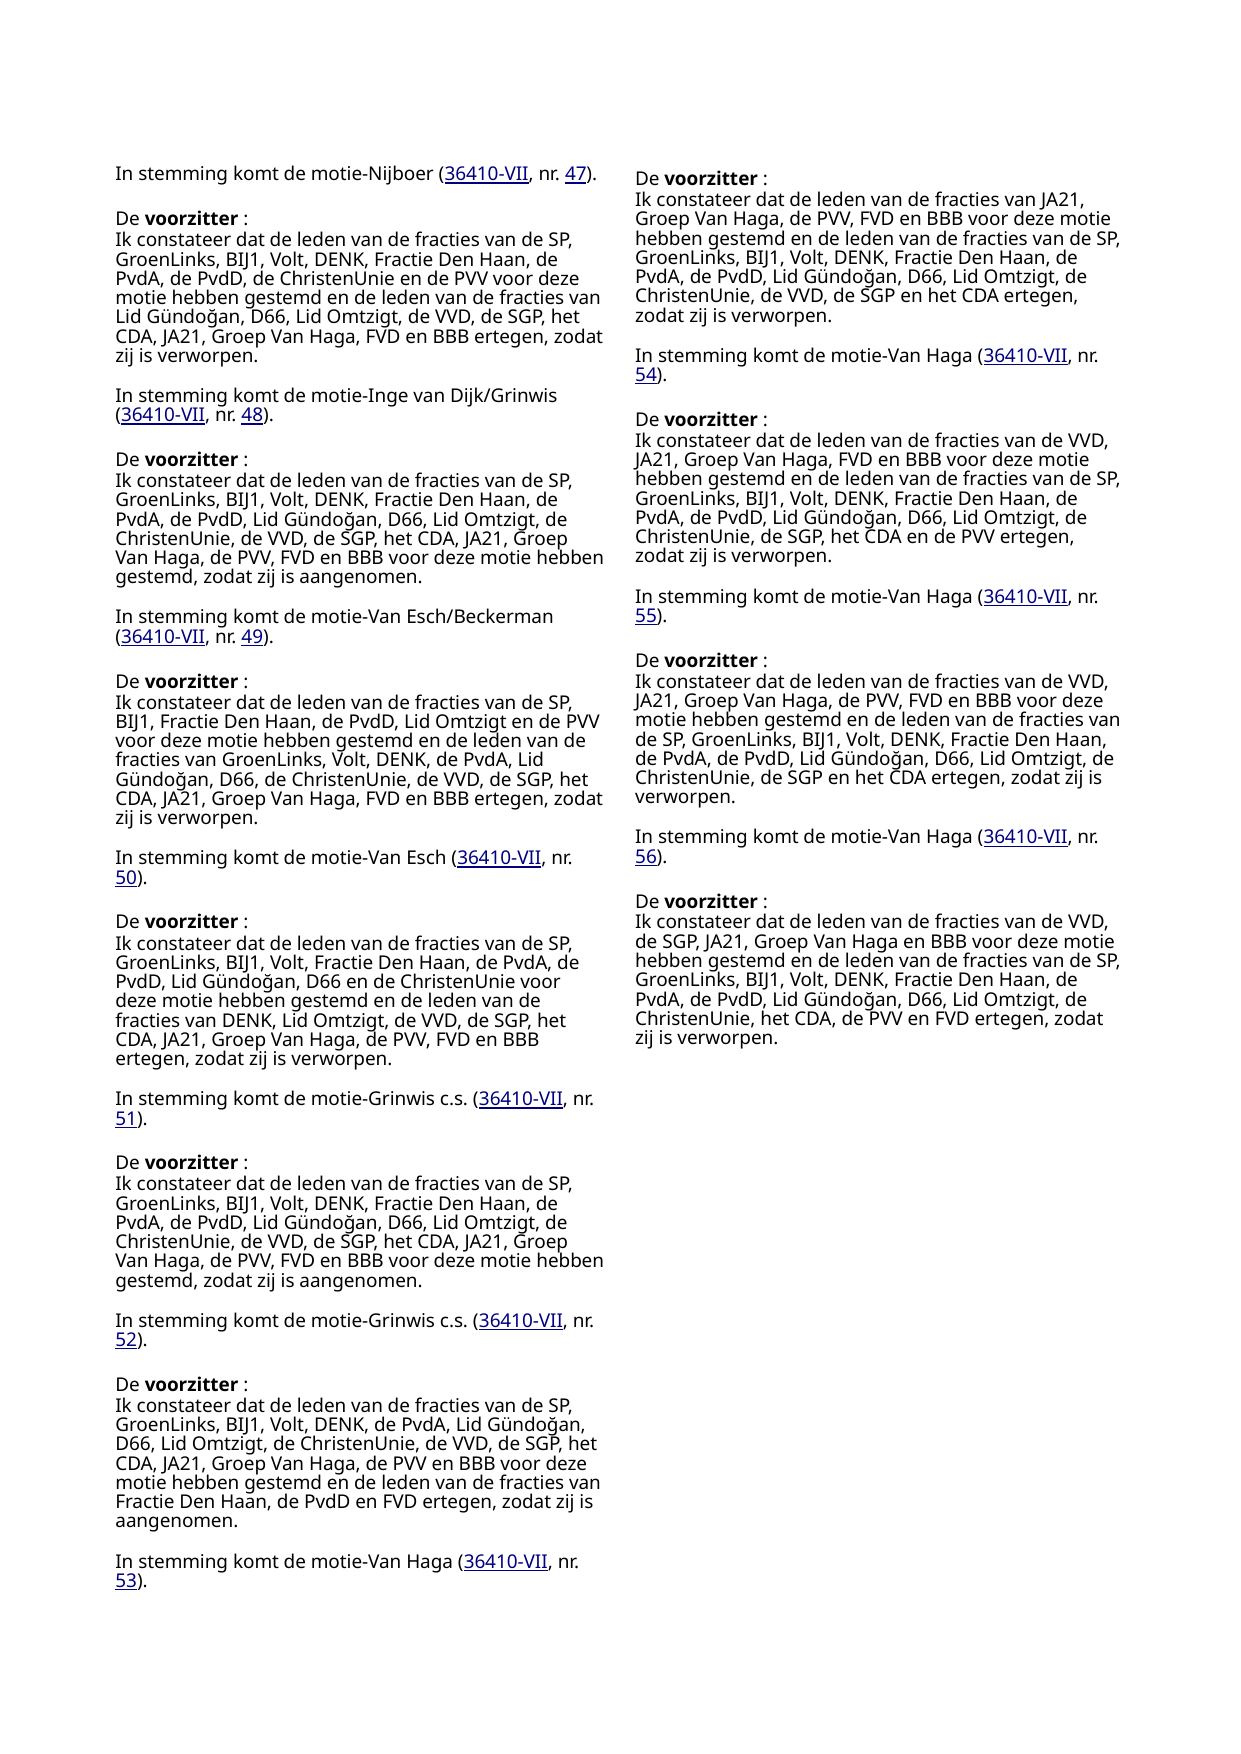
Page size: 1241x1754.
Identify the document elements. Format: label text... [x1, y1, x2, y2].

text In stemming komt de motie-Van Haga (36410-VII, nr. 54). [635, 347, 1125, 385]
text In stemming komt de motie-Van Esch (36410-VII, nr. 50). [115, 849, 605, 888]
text Ik constateer dat de leden van de fracties van de SP, GroenLinks, BIJ1, Volt, DENK, de PvdA, Lid Gündoğan, D66, Lid Omtzigt, de ChristenUnie, de VVD, de SGP, het CDA, JA21, Groep Van Haga, de PVV en BBB voor deze motie hebben gestemd en de leden van de fracties van Fractie Den Haan, de PvdD en FVD ertegen, zodat zij is aangenomen. [115, 1397, 605, 1532]
text Ik constateer dat de leden van de fracties van de SP, GroenLinks, BIJ1, Volt, DENK, Fractie Den Haan, de PvdA, de PvdD, Lid Gündoğan, D66, Lid Omtzigt, de ChristenUnie, de VVD, de SGP, het CDA, JA21, Groep Van Haga, de PVV, FVD en BBB voor deze motie hebben gestemd, zodat zij is aangenomen. [115, 472, 605, 588]
text De voorzitter : [115, 446, 605, 472]
text In stemming komt de motie-Nijboer (36410-VII, nr. 47). [115, 165, 605, 185]
text In stemming komt de motie-Van Haga (36410-VII, nr. 56). [635, 828, 1125, 867]
text De voorzitter : [115, 1149, 605, 1175]
text De voorzitter : [635, 165, 1125, 191]
text De voorzitter : [635, 888, 1125, 913]
text In stemming komt de motie-Van Haga (36410-VII, nr. 53). [115, 1553, 605, 1591]
text De voorzitter : [635, 406, 1125, 432]
text Ik constateer dat de leden van de fracties van de SP, BIJ1, Fractie Den Haan, de PvdD, Lid Omtzigt en de PVV voor deze motie hebben gestemd en de leden van de fracties van GroenLinks, Volt, DENK, de PvdA, Lid Gündoğan, D66, de ChristenUnie, de VVD, de SGP, het CDA, JA21, Groep Van Haga, FVD en BBB ertegen, zodat zij is verworpen. [115, 694, 605, 828]
text Ik constateer dat de leden van de fracties van de SP, GroenLinks, BIJ1, Volt, Fractie Den Haan, de PvdA, de PvdD, Lid Gündoğan, D66 en de ChristenUnie voor deze motie hebben gestemd en de leden van de fracties van DENK, Lid Omtzigt, de VVD, de SGP, het CDA, JA21, Groep Van Haga, de PVV, FVD en BBB ertegen, zodat zij is verworpen. [115, 934, 605, 1069]
text De voorzitter : [635, 647, 1125, 673]
text Ik constateer dat de leden van de fracties van de SP, GroenLinks, BIJ1, Volt, DENK, Fractie Den Haan, de PvdA, de PvdD, de ChristenUnie en de PVV voor deze motie hebben gestemd en de leden van de fracties van Lid Gündoğan, D66, Lid Omtzigt, de VVD, de SGP, het CDA, JA21, Groep Van Haga, FVD en BBB ertegen, zodat zij is verworpen. [115, 231, 605, 366]
text Ik constateer dat de leden van de fracties van de VVD, de SGP, JA21, Groep Van Haga en BBB voor deze motie hebben gestemd en de leden van de fracties van de SP, GroenLinks, BIJ1, Volt, DENK, Fractie Den Haan, de PvdA, de PvdD, Lid Gündoğan, D66, Lid Omtzigt, de ChristenUnie, het CDA, de PVV en FVD ertegen, zodat zij is verworpen. [635, 913, 1125, 1048]
text In stemming komt de motie-Inge van Dijk/Grinwis (36410-VII, nr. 48). [115, 387, 605, 426]
text Ik constateer dat de leden van de fracties van de SP, GroenLinks, BIJ1, Volt, DENK, Fractie Den Haan, de PvdA, de PvdD, Lid Gündoğan, D66, Lid Omtzigt, de ChristenUnie, de VVD, de SGP, het CDA, JA21, Groep Van Haga, de PVV, FVD en BBB voor deze motie hebben gestemd, zodat zij is aangenomen. [115, 1175, 605, 1291]
text In stemming komt de motie-Van Esch/Beckerman (36410-VII, nr. 49). [115, 608, 605, 647]
text Ik constateer dat de leden van de fracties van JA21, Groep Van Haga, de PVV, FVD en BBB voor deze motie hebben gestemd en de leden van de fracties van de SP, GroenLinks, BIJ1, Volt, DENK, Fractie Den Haan, de PvdA, de PvdD, Lid Gündoğan, D66, Lid Omtzigt, de ChristenUnie, de VVD, de SGP en het CDA ertegen, zodat zij is verworpen. [635, 191, 1125, 326]
text In stemming komt de motie-Grinwis c.s. (36410-VII, nr. 51). [115, 1090, 605, 1129]
text Ik constateer dat de leden van de fracties van de VVD, JA21, Groep Van Haga, de PVV, FVD en BBB voor deze motie hebben gestemd en de leden van de fracties van de SP, GroenLinks, BIJ1, Volt, DENK, Fractie Den Haan, de PvdA, de PvdD, Lid Gündoğan, D66, Lid Omtzigt, de ChristenUnie, de SGP en het CDA ertegen, zodat zij is verworpen. [635, 673, 1125, 808]
text De voorzitter : [115, 909, 605, 934]
text De voorzitter : [115, 1371, 605, 1397]
text In stemming komt de motie-Grinwis c.s. (36410-VII, nr. 52). [115, 1312, 605, 1350]
text Ik constateer dat de leden van de fracties van de VVD, JA21, Groep Van Haga, FVD en BBB voor deze motie hebben gestemd en de leden van de fracties van de SP, GroenLinks, BIJ1, Volt, DENK, Fractie Den Haan, de PvdA, de PvdD, Lid Gündoğan, D66, Lid Omtzigt, de ChristenUnie, de SGP, het CDA en de PVV ertegen, zodat zij is verworpen. [635, 432, 1125, 567]
text In stemming komt de motie-Van Haga (36410-VII, nr. 55). [635, 588, 1125, 626]
text De voorzitter : [115, 206, 605, 231]
text De voorzitter : [115, 668, 605, 694]
